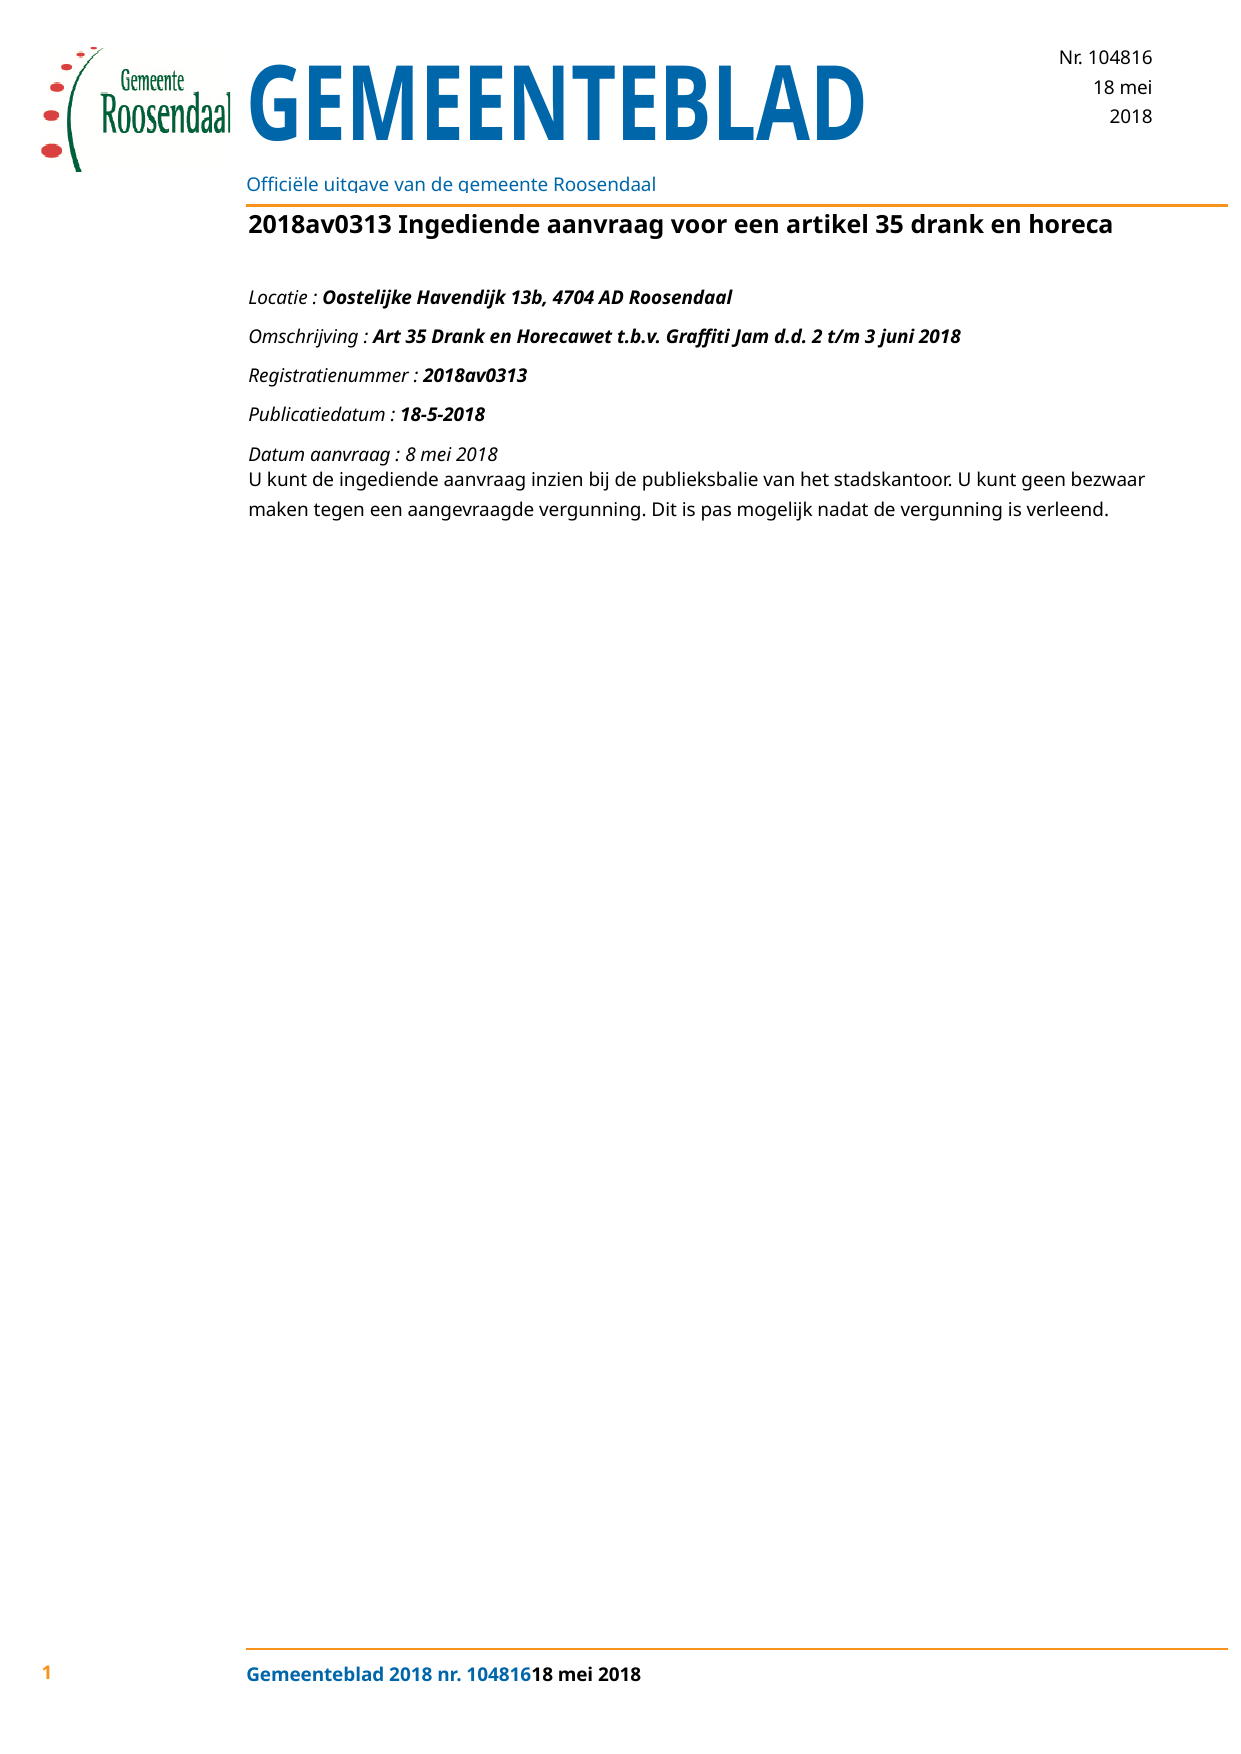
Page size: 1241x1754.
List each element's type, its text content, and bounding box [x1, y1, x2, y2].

text Datum aanvraag : 8 mei 2018 [248, 441, 1152, 467]
text Registratienummer : 2018av0313 [248, 362, 1152, 388]
text Publicatiedatum : 18-5-2018 [248, 402, 1152, 427]
text Omschrijving : Art 35 Drank en Horecawet t.b.v. Graffiti Jam d.d. 2 t/m 3 juni 2018 [248, 323, 1152, 349]
text 2018av0313 Ingediende aanvraag voor een artikel 35 drank en horeca [248, 207, 1152, 241]
picture [41, 47, 231, 172]
text U kunt de ingediende aanvraag inzien bij de publieksbalie van het stadskantoor. U kunt geen bezwaar maken tegen een aangevraagde vergunning. Dit is pas mogelijk nadat de vergunning is verleend. [248, 467, 1152, 522]
text Locatie : Oostelijke Havendijk 13b, 4704 AD Roosendaal [248, 284, 1152, 309]
